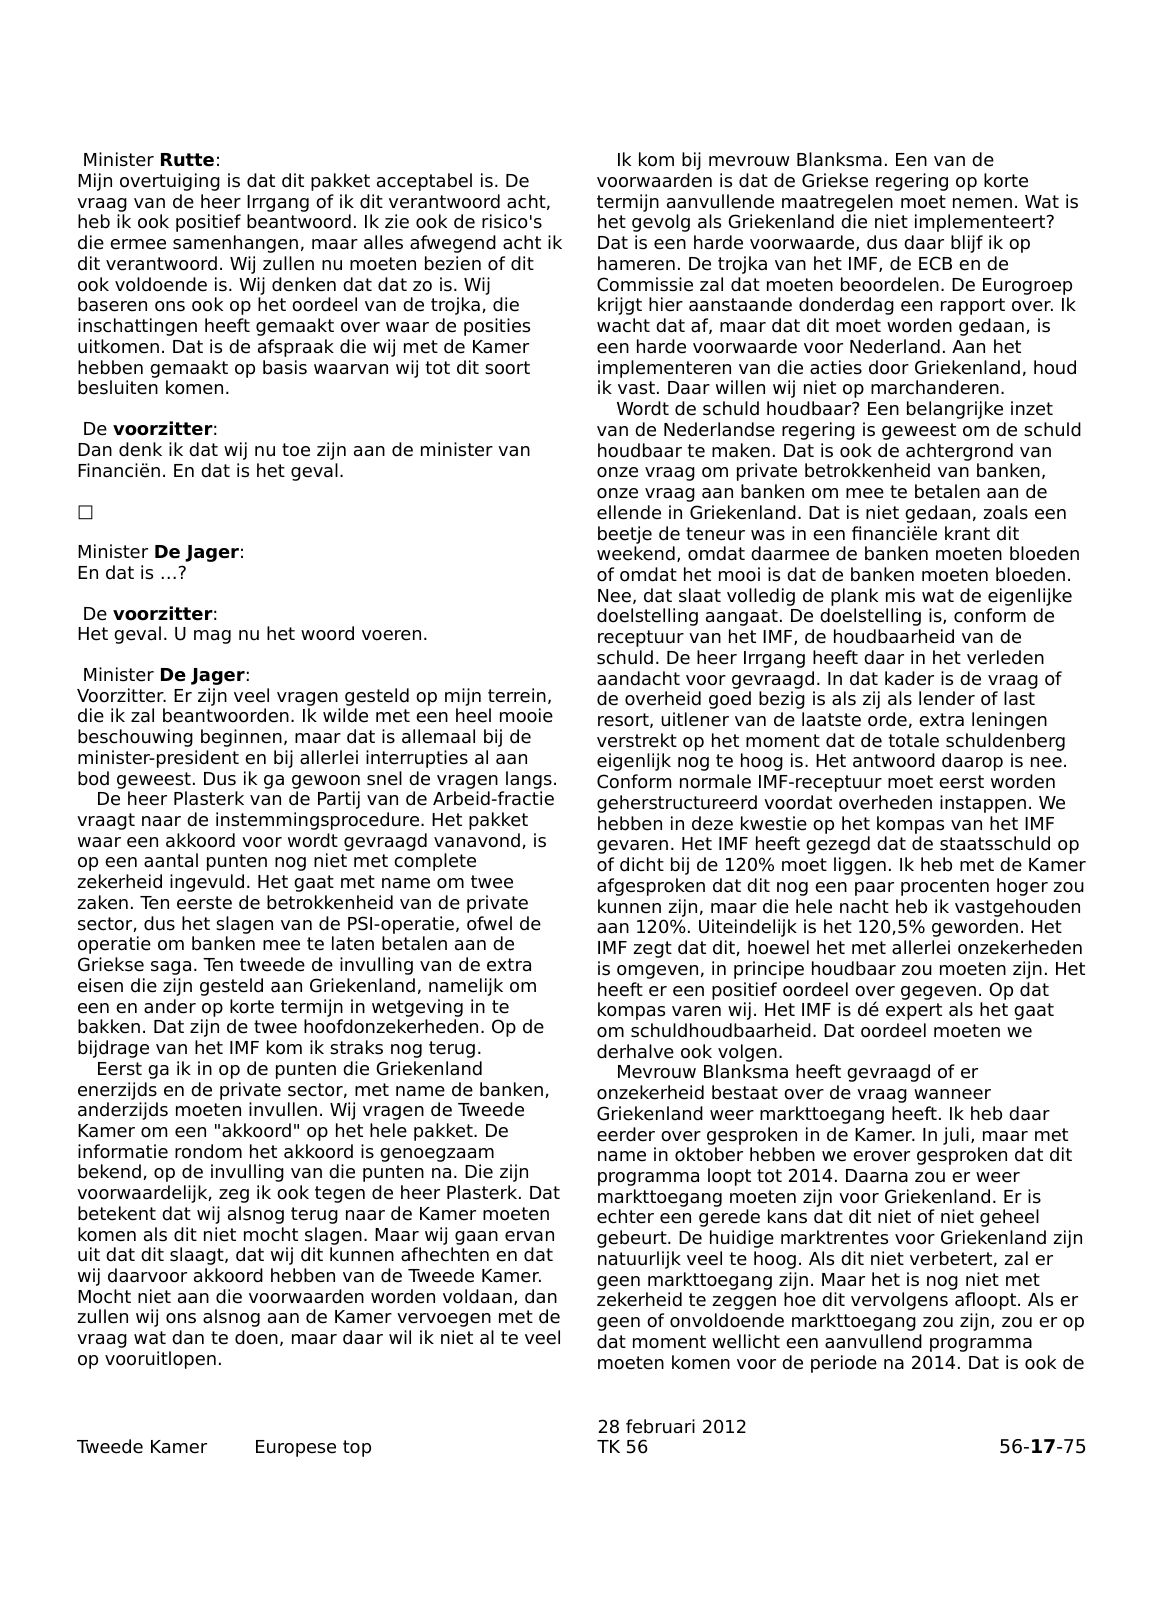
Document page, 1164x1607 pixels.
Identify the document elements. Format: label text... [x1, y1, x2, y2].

text Voorzitter. Er zijn veel vragen gesteld op mijn terrein, die ik zal beantwoorden. Ik wilde met een heel mooie beschouwing beginnen, maar dat is allemaal bij de minister-president en bij allerlei interrupties al aan bod geweest. Dus ik ga gewoon snel de vragen langs. [77, 686, 567, 789]
text De voorzitter: [77, 419, 567, 440]
text □ [77, 501, 567, 522]
text Wordt de schuld houdbaar? Een belangrijke inzet van de Nederlandse regering is geweest om de schuld houdbaar te maken. Dat is ook de achtergrond van onze vraag om private betrokkenheid van banken, onze vraag aan banken om mee te betalen aan de ellende in Griekenland. Dat is niet gedaan, zoals een beetje de teneur was in een financiële krant dit weekend, omdat daarmee de banken moeten bloeden of omdat het mooi is dat de banken moeten bloeden. Nee, dat slaat volledig de plank mis wat de eigenlijke doelstelling aangaat. De doelstelling is, conform de receptuur van het IMF, de houdbaarheid van de schuld. De heer Irrgang heeft daar in het verleden aandacht voor gevraagd. In dat kader is de vraag of de overheid goed bezig is als zij als lender of last resort, uitlener van de laatste orde, extra leningen verstrekt op het moment dat de totale schuldenberg eigenlijk nog te hoog is. Het antwoord daarop is nee. Conform normale IMF-receptuur moet eerst worden geherstructureerd voordat overheden instappen. We hebben in deze kwestie op het kompas van het IMF gevaren. Het IMF heeft gezegd dat de staatsschuld op of dicht bij de 120% moet liggen. Ik heb met de Kamer afgesproken dat dit nog een paar procenten hoger zou kunnen zijn, maar die hele nacht heb ik vastgehouden aan 120%. Uiteindelijk is het 120,5% geworden. Het IMF zegt dat dit, hoewel het met allerlei onzekerheden is omgeven, in principe houdbaar zou moeten zijn. Het heeft er een positief oordeel over gegeven. Op dat kompas varen wij. Het IMF is dé expert als het gaat om schuldhoudbaarheid. Dat oordeel moeten we derhalve ook volgen. [596, 399, 1087, 1062]
text Minister De Jager: [77, 665, 567, 686]
text Ik kom bij mevrouw Blanksma. Een van de voorwaarden is dat de Griekse regering op korte termijn aanvullende maatregelen moet nemen. Wat is het gevolg als Griekenland die niet implementeert? Dat is een harde voorwaarde, dus daar blijf ik op hameren. De trojka van het IMF, de ECB en de Commissie zal dat moeten beoordelen. De Eurogroep krijgt hier aanstaande donderdag een rapport over. Ik wacht dat af, maar dat dit moet worden gedaan, is een harde voorwaarde voor Nederland. Aan het implementeren van die acties door Griekenland, houd ik vast. Daar willen wij niet op marchanderen. [596, 150, 1087, 399]
text En dat is …? [77, 563, 567, 583]
text Het geval. U mag nu het woord voeren. [77, 624, 567, 645]
text Eerst ga ik in op de punten die Griekenland enerzijds en de private sector, met name de banken, anderzijds moeten invullen. Wij vragen de Tweede Kamer om een "akkoord" op het hele pakket. De informatie rondom het akkoord is genoegzaam bekend, op de invulling van die punten na. Die zijn voorwaardelijk, zeg ik ook tegen de heer Plasterk. Dat betekent dat wij alsnog terug naar de Kamer moeten komen als dit niet mocht slagen. Maar wij gaan ervan uit dat dit slaagt, dat wij dit kunnen afhechten en dat wij daarvoor akkoord hebben van de Tweede Kamer. Mocht niet aan die voorwaarden worden voldaan, dan zullen wij ons alsnog aan de Kamer vervoegen met de vraag wat dan te doen, maar daar wil ik niet al te veel op vooruitlopen. [77, 1059, 567, 1369]
text Mijn overtuiging is dat dit pakket acceptabel is. De vraag van de heer Irrgang of ik dit verantwoord acht, heb ik ook positief beantwoord. Ik zie ook de risico's die ermee samenhangen, maar alles afwegend acht ik dit verantwoord. Wij zullen nu moeten bezien of dit ook voldoende is. Wij denken dat dat zo is. Wij baseren ons ook op het oordeel van de trojka, die inschattingen heeft gemaakt over waar de posities uitkomen. Dat is de afspraak die wij met de Kamer hebben gemaakt op basis waarvan wij tot dit soort besluiten komen. [77, 171, 567, 399]
text Minister De Jager: [77, 542, 567, 563]
text Dan denk ik dat wij nu toe zijn aan de minister van Financiën. En dat is het geval. [77, 440, 567, 481]
text De voorzitter: [77, 603, 567, 624]
text Minister Rutte: [77, 150, 567, 171]
text De heer Plasterk van de Partij van de Arbeid-fractie vraagt naar de instemmingsprocedure. Het pakket waar een akkoord voor wordt gevraagd vanavond, is op een aantal punten nog niet met complete zekerheid ingevuld. Het gaat met name om twee zaken. Ten eerste de betrokkenheid van de private sector, dus het slagen van de PSI-operatie, ofwel de operatie om banken mee te laten betalen aan de Griekse saga. Ten tweede de invulling van de extra eisen die zijn gesteld aan Griekenland, namelijk om een en ander op korte termijn in wetgeving in te bakken. Dat zijn de twee hoofdonzekerheden. Op de bijdrage van het IMF kom ik straks nog terug. [77, 789, 567, 1059]
text Mevrouw Blanksma heeft gevraagd of er onzekerheid bestaat over de vraag wanneer Griekenland weer markttoegang heeft. Ik heb daar eerder over gesproken in de Kamer. In juli, maar met name in oktober hebben we erover gesproken dat dit programma loopt tot 2014. Daarna zou er weer markttoegang moeten zijn voor Griekenland. Er is echter een gerede kans dat dit niet of niet geheel gebeurt. De huidige marktrentes voor Griekenland zijn natuurlijk veel te hoog. Als dit niet verbetert, zal er geen markttoegang zijn. Maar het is nog niet met zekerheid te zeggen hoe dit vervolgens afloopt. Als er geen of onvoldoende markttoegang zou zijn, zou er op dat moment wellicht een aanvullend programma moeten komen voor de periode na 2014. Dat is ook de [596, 1062, 1087, 1373]
